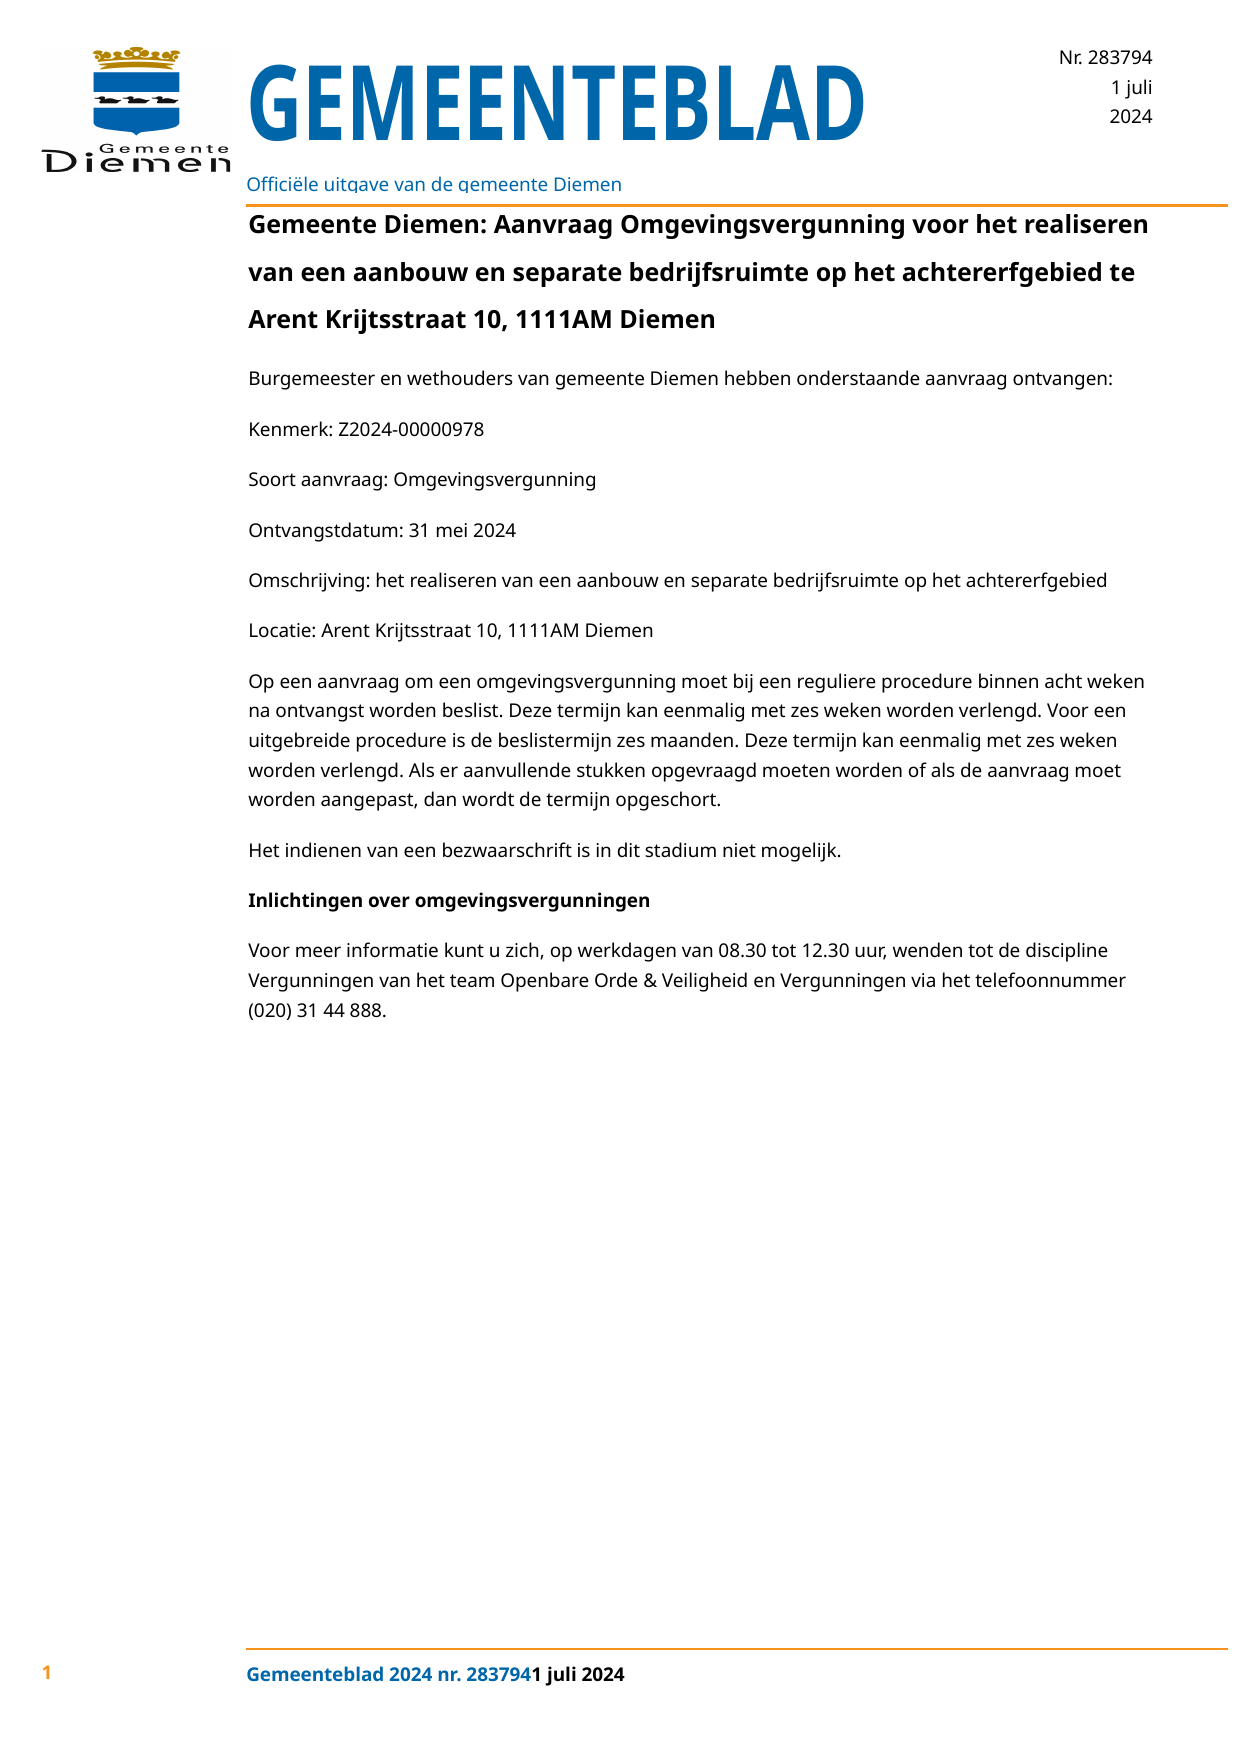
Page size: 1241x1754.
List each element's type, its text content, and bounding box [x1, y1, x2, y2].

text Locatie: Arent Krijtsstraat 10, 1111AM Diemen [248, 618, 1152, 643]
text Voor meer informatie kunt u zich, op werkdagen van 08.30 tot 12.30 uur, wenden tot de discipline Vergunningen van het team Openbare Orde & Veiligheid en Vergunningen via het telefoonnummer (020) 31 44 888. [248, 938, 1152, 1022]
picture [41, 47, 231, 172]
text Omschrijving: het realiseren van een aanbouw en separate bedrijfsruimte op het achtererfgebied [248, 567, 1152, 593]
text Inlichtingen over omgevingsvergunningen [248, 887, 1152, 913]
text Soort aanvraag: Omgevingsvergunning [248, 466, 1152, 492]
text Gemeente Diemen: Aanvraag Omgevingsvergunning voor het realiseren van een aanbouw en separate bedrijfsruimte op het achtererfgebied te Arent Krijtsstraat 10, 1111AM Diemen [248, 207, 1152, 336]
text Het indienen van een bezwaarschrift is in dit stadium niet mogelijk. [248, 837, 1152, 862]
text Burgemeester en wethouders van gemeente Diemen hebben onderstaande aanvraag ontvangen: [248, 366, 1152, 391]
text Op een aanvraag om een omgevingsvergunning moet bij een reguliere procedure binnen acht weken na ontvangst worden beslist. Deze termijn kan eenmalig met zes weken worden verlengd. Voor een uitgebreide procedure is de beslistermijn zes maanden. Deze termijn kan eenmalig met zes weken worden verlengd. Als er aanvullende stukken opgevraagd moeten worden of als de aanvraag moet worden aangepast, dan wordt de termijn opgeschort. [248, 668, 1152, 812]
text Kenmerk: Z2024-00000978 [248, 416, 1152, 442]
text Ontvangstdatum: 31 mei 2024 [248, 517, 1152, 542]
